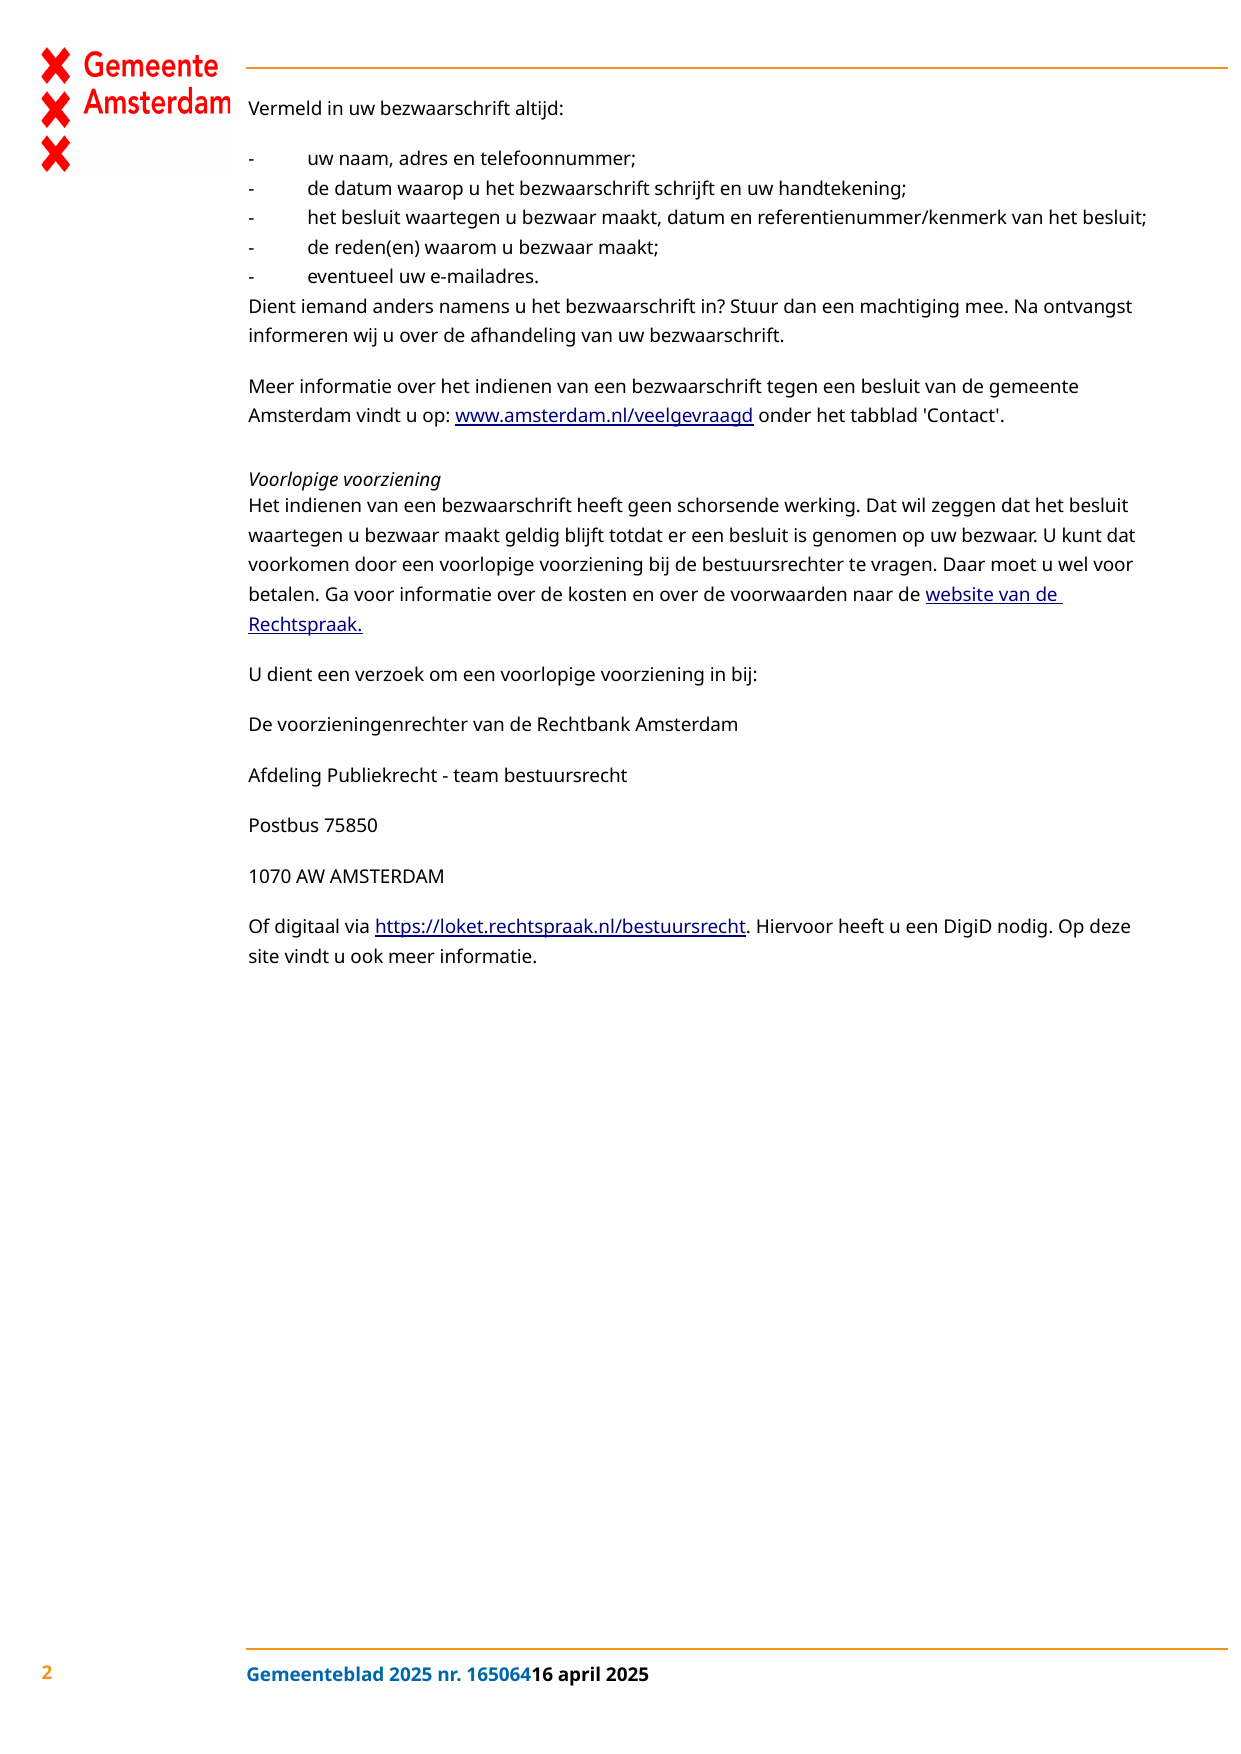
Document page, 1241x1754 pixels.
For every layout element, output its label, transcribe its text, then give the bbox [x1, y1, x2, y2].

text De voorzieningenrechter van de Rechtbank Amsterdam [248, 712, 1152, 737]
list de reden(en) waarom u bezwaar maakt; [248, 234, 1152, 260]
text Afdeling Publiekrecht - team bestuursrecht [248, 762, 1152, 788]
list de datum waarop u het bezwaarschrift schrijft en uw handtekening; [248, 175, 1152, 201]
text Voorlopige voorziening [248, 467, 1152, 492]
text Postbus 75850 [248, 812, 1152, 838]
list het besluit waartegen u bezwaar maakt, datum en referentienummer/kenmerk van het besluit; [248, 204, 1152, 230]
list eventueel uw e-mailadres. [248, 263, 1152, 289]
text Vermeld in uw bezwaarschrift altijd: [248, 95, 1152, 121]
text Meer informatie over het indienen van een bezwaarschrift tegen een besluit van de gemeente Amsterdam vindt u op: www.amsterdam.nl/veelgevraagd onder het tabblad 'Contact'. [248, 373, 1152, 428]
text 1070 AW AMSTERDAM [248, 863, 1152, 888]
text Het indienen van een bezwaarschrift heeft geen schorsende werking. Dat wil zeggen dat het besluit waartegen u bezwaar maakt geldig blijft totdat er een besluit is genomen op uw bezwaar. U kunt dat voorkomen door een voorlopige voorziening bij de bestuursrechter te vragen. Daar moet u wel voor betalen. Ga voor informatie over de kosten en over de voorwaarden naar de website van de Rechtspraak. [248, 492, 1152, 636]
picture [41, 47, 231, 172]
text Dient iemand anders namens u het bezwaarschrift in? Stuur dan een machtiging mee. Na ontvangst informeren wij u over de afhandeling van uw bezwaarschrift. [248, 293, 1152, 348]
list uw naam, adres en telefoonnummer; [248, 145, 1152, 171]
text Of digitaal via https://loket.rechtspraak.nl/bestuursrecht. Hiervoor heeft u een DigiD nodig. Op deze site vindt u ook meer informatie. [248, 913, 1152, 968]
text U dient een verzoek om een voorlopige voorziening in bij: [248, 661, 1152, 687]
